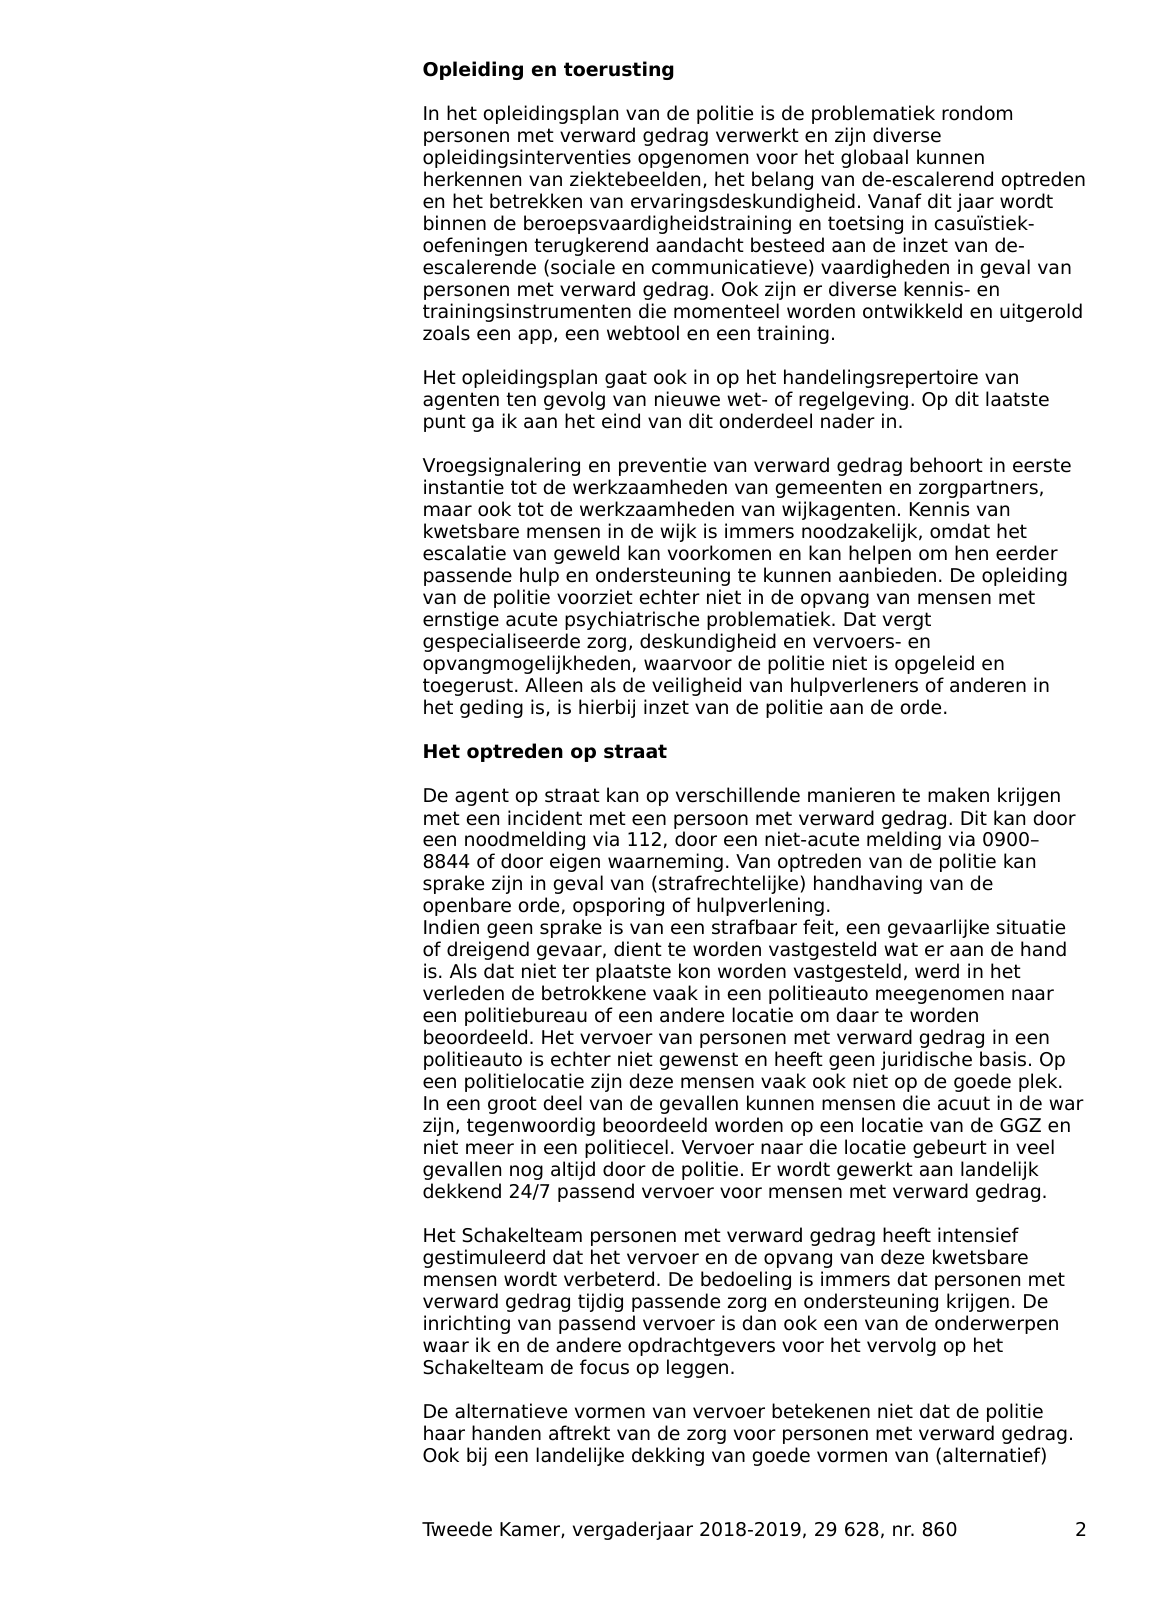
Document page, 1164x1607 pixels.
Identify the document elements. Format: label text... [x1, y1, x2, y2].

text Het opleidingsplan gaat ook in op het handelingsrepertoire van agenten ten gevolg van nieuwe wet- of regelgeving. Op dit laatste punt ga ik aan het eind van dit onderdeel nader in. [422, 367, 1087, 433]
subtitle Het optreden op straat [422, 741, 1087, 763]
text Vroegsignalering en preventie van verward gedrag behoort in eerste instantie tot de werkzaamheden van gemeenten en zorgpartners, maar ook tot de werkzaamheden van wijkagenten. Kennis van kwetsbare mensen in de wijk is immers noodzakelijk, omdat het escalatie van geweld kan voorkomen en kan helpen om hen eerder passende hulp en ondersteuning te kunnen aanbieden. De opleiding van de politie voorziet echter niet in de opvang van mensen met ernstige acute psychiatrische problematiek. Dat vergt gespecialiseerde zorg, deskundigheid en vervoers- en opvangmogelijkheden, waarvoor de politie niet is opgeleid en toegerust. Alleen als de veiligheid van hulpverleners of anderen in het geding is, is hierbij inzet van de politie aan de orde. [422, 455, 1087, 719]
subtitle Opleiding en toerusting [422, 59, 1087, 81]
text In het opleidingsplan van de politie is de problematiek rondom personen met verward gedrag verwerkt en zijn diverse opleidingsinterventies opgenomen voor het globaal kunnen herkennen van ziektebeelden, het belang van de-escalerend optreden en het betrekken van ervaringsdeskundigheid. Vanaf dit jaar wordt binnen de beroepsvaardigheidstraining en toetsing in casuïstiek-oefeningen terugkerend aandacht besteed aan de inzet van de-escalerende (sociale en communicatieve) vaardigheden in geval van personen met verward gedrag. Ook zijn er diverse kennis- en trainingsinstrumenten die momenteel worden ontwikkeld en uitgerold zoals een app, een webtool en een training. [422, 103, 1087, 345]
text Indien geen sprake is van een strafbaar feit, een gevaarlijke situatie of dreigend gevaar, dient te worden vastgesteld wat er aan de hand is. Als dat niet ter plaatste kon worden vastgesteld, werd in het verleden de betrokkene vaak in een politieauto meegenomen naar een politiebureau of een andere locatie om daar te worden beoordeeld. Het vervoer van personen met verward gedrag in een politieauto is echter niet gewenst en heeft geen juridische basis. Op een politielocatie zijn deze mensen vaak ook niet op de goede plek. In een groot deel van de gevallen kunnen mensen die acuut in de war zijn, tegenwoordig beoordeeld worden op een locatie van de GGZ en niet meer in een politiecel. Vervoer naar die locatie gebeurt in veel gevallen nog altijd door de politie. Er wordt gewerkt aan landelijk dekkend 24/7 passend vervoer voor mensen met verward gedrag. [422, 917, 1087, 1203]
text Het Schakelteam personen met verward gedrag heeft intensief gestimuleerd dat het vervoer en de opvang van deze kwetsbare mensen wordt verbeterd. De bedoeling is immers dat personen met verward gedrag tijdig passende zorg en ondersteuning krijgen. De inrichting van passend vervoer is dan ook een van de onderwerpen waar ik en de andere opdrachtgevers voor het vervolg op het Schakelteam de focus op leggen. [422, 1225, 1087, 1379]
text De agent op straat kan op verschillende manieren te maken krijgen met een incident met een persoon met verward gedrag. Dit kan door een noodmelding via 112, door een niet-acute melding via 0900–8844 of door eigen waarneming. Van optreden van de politie kan sprake zijn in geval van (strafrechtelijke) handhaving van de openbare orde, opsporing of hulpverlening. [422, 785, 1087, 917]
text De alternatieve vormen van vervoer betekenen niet dat de politie haar handen aftrekt van de zorg voor personen met verward gedrag. Ook bij een landelijke dekking van goede vormen van (alternatief) [422, 1401, 1087, 1467]
